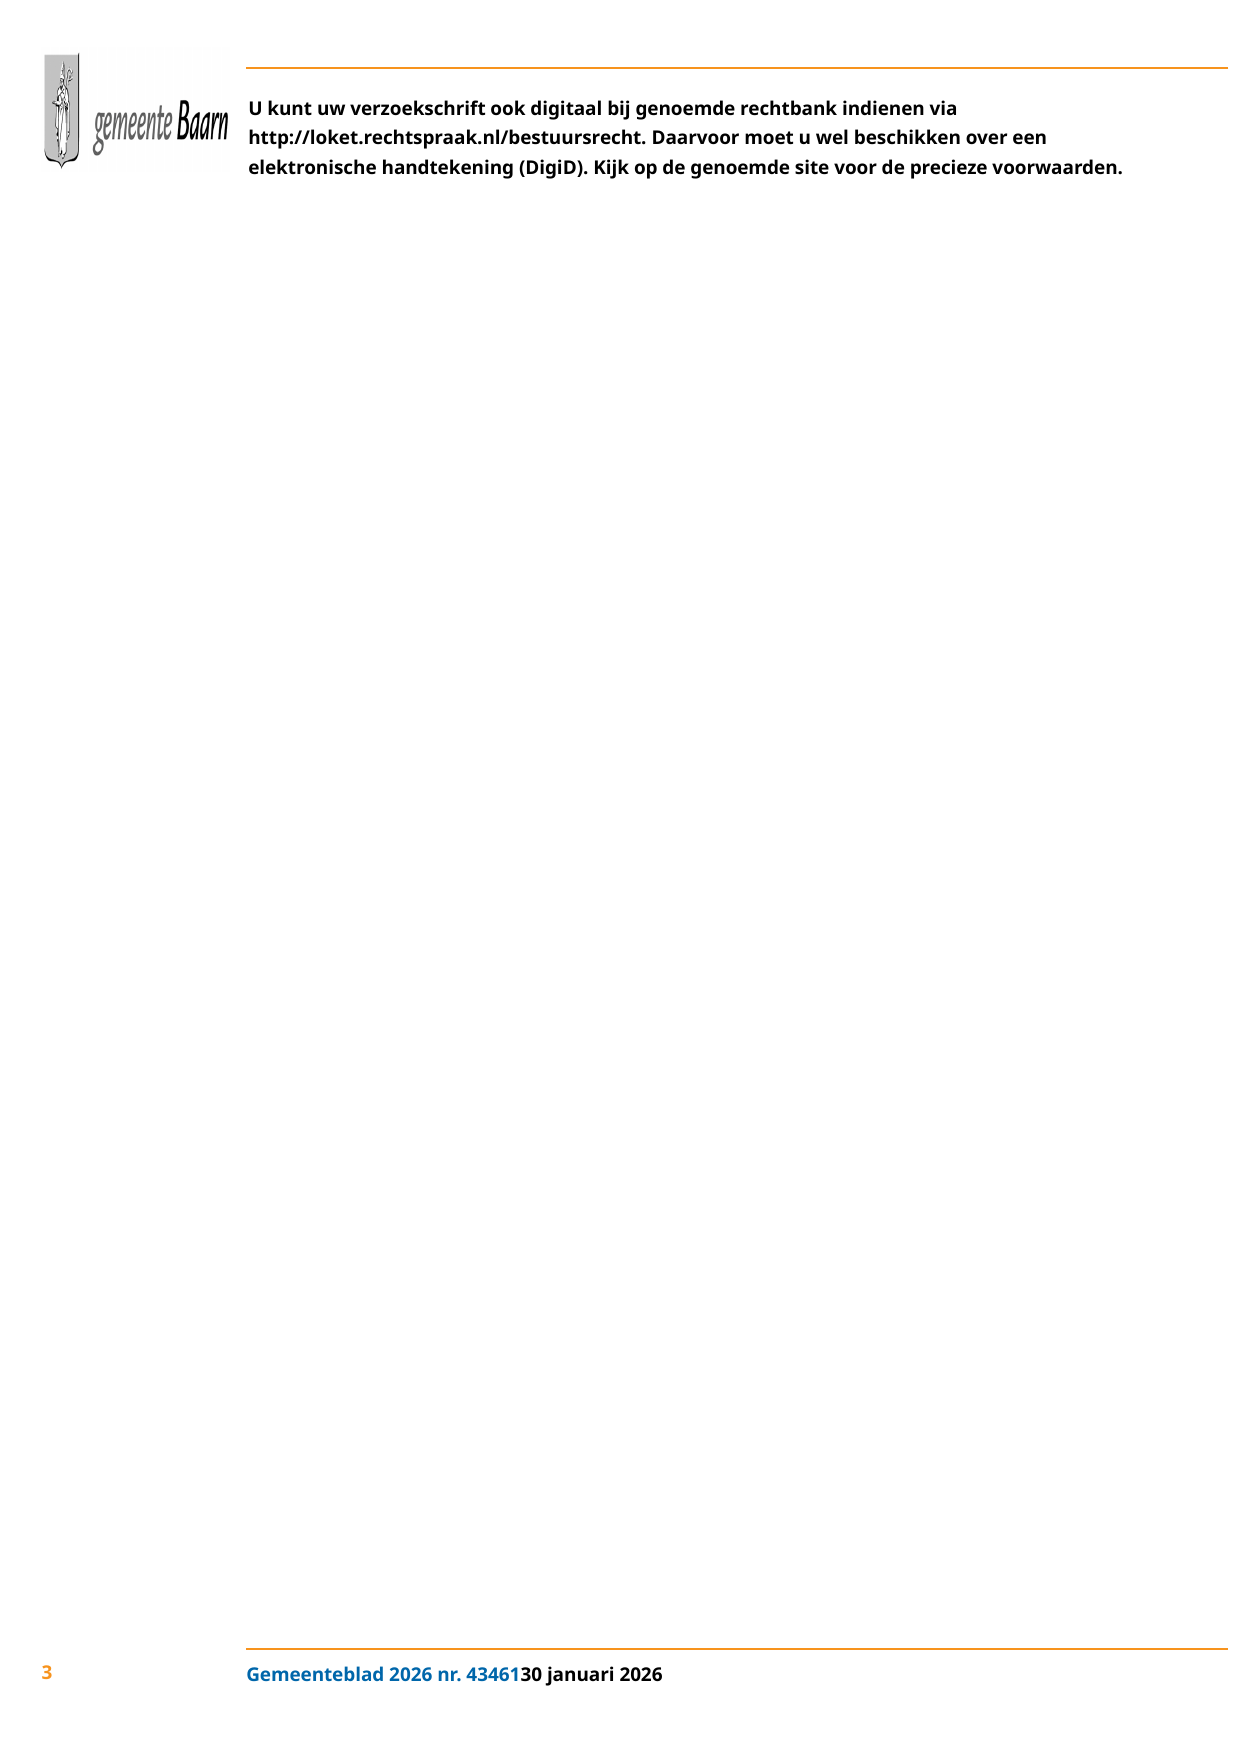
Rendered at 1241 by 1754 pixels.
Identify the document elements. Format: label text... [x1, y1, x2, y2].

picture [41, 47, 231, 172]
text U kunt uw verzoekschrift ook digitaal bij genoemde rechtbank indienen via http://loket.rechtspraak.nl/bestuursrecht. Daarvoor moet u wel beschikken over een elektronische handtekening (DigiD). Kijk op de genoemde site voor de precieze voorwaarden. [248, 95, 1152, 180]
